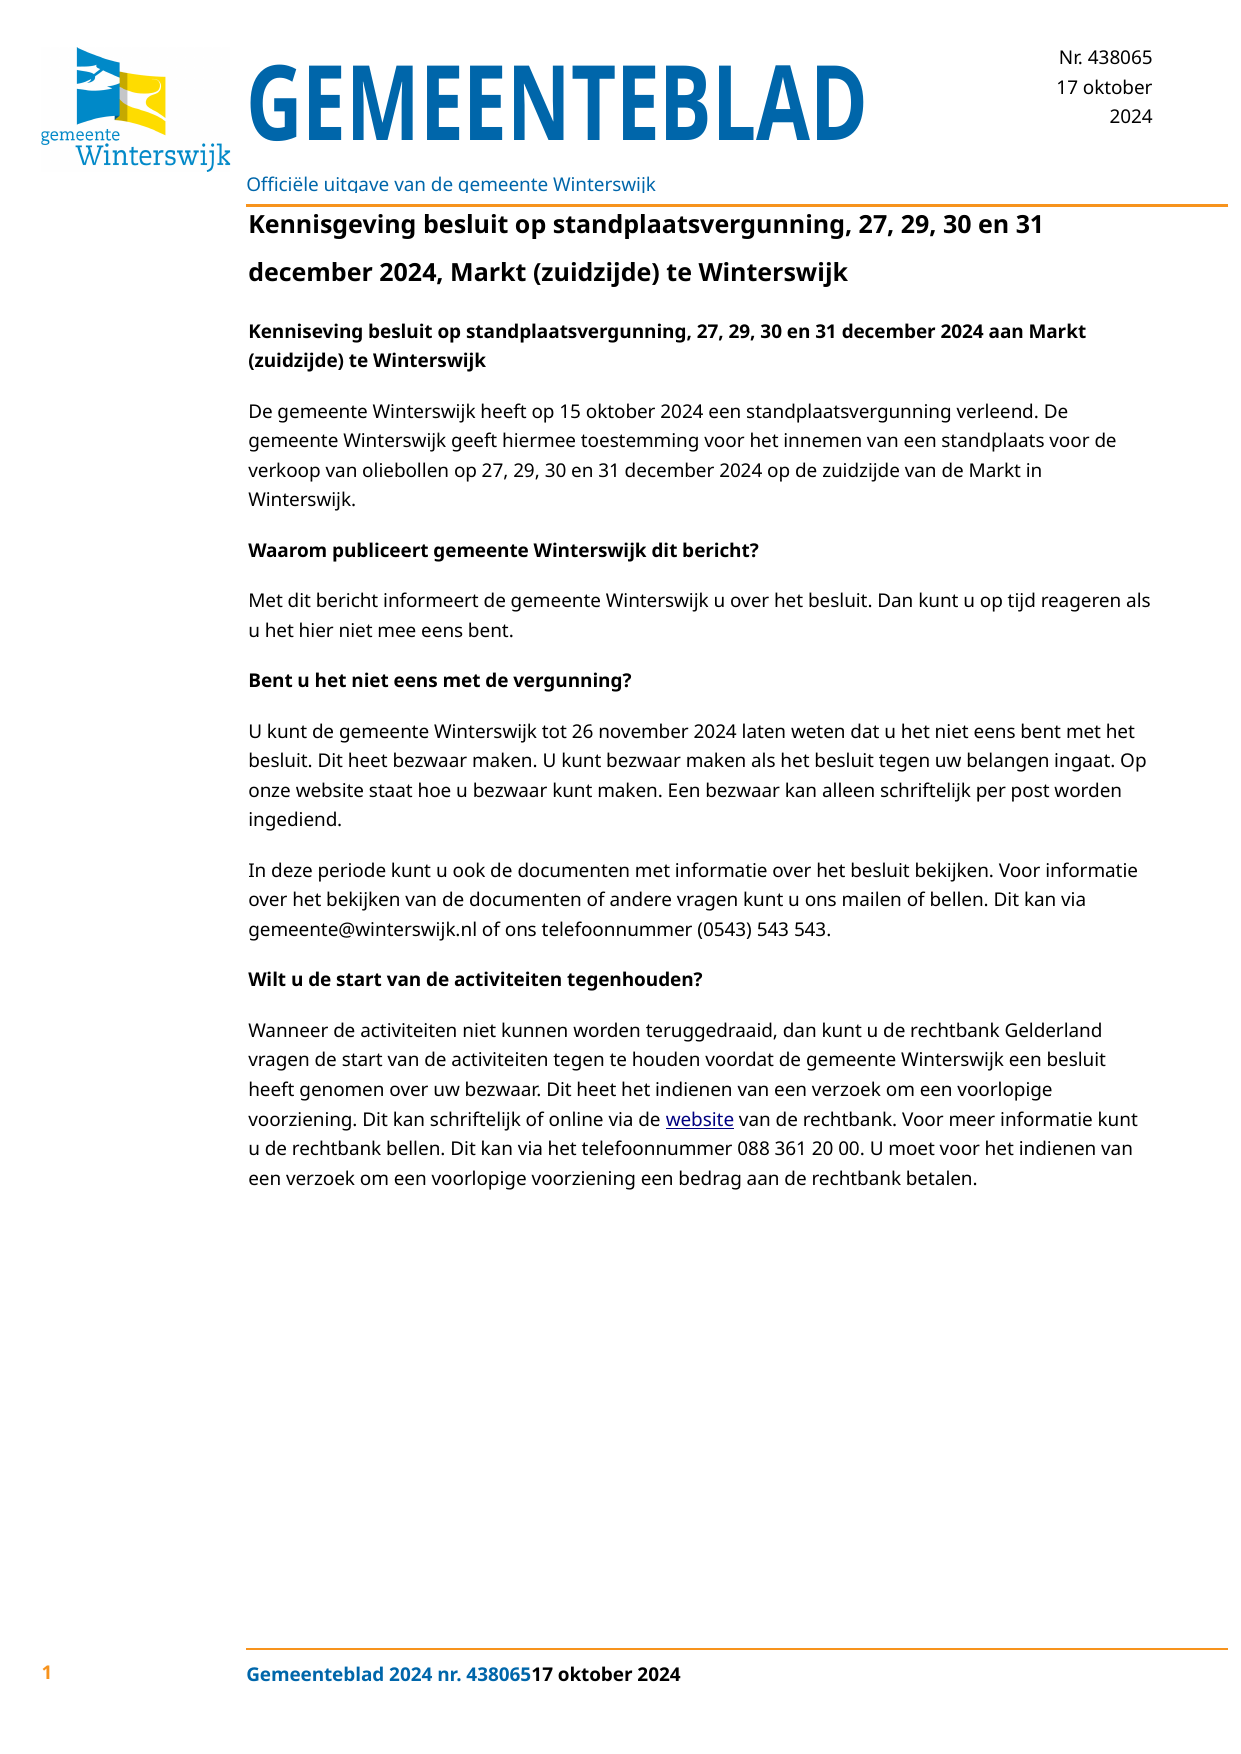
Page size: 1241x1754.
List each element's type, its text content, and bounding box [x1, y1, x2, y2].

picture [225, 153, 231, 162]
picture [41, 47, 231, 172]
text Bent u het niet eens met de vergunning? [248, 667, 1152, 693]
text De gemeente Winterswijk heeft op 15 oktober 2024 een standplaatsvergunning verleend. De gemeente Winterswijk geeft hiermee toestemming voor het innemen van een standplaats voor de verkoop van oliebollen op 27, 29, 30 en 31 december 2024 op de zuidzijde van de Markt in Winterswijk. [248, 398, 1152, 512]
text Wanneer de activiteiten niet kunnen worden teruggedraaid, dan kunt u de rechtbank Gelderland vragen de start van de activiteiten tegen te houden voordat de gemeente Winterswijk een besluit heeft genomen over uw bezwaar. Dit heet het indienen van een verzoek om een voorlopige voorziening. Dit kan schriftelijk of online via de website van de rechtbank. Voor meer informatie kunt u de rechtbank bellen. Dit kan via het telefoonnummer 088 361 20 00. U moet voor het indienen van een verzoek om een voorlopige voorziening een bedrag aan de rechtbank betalen. [248, 1017, 1152, 1191]
text Waarom publiceert gemeente Winterswijk dit bericht? [248, 537, 1152, 563]
text Met dit bericht informeert de gemeente Winterswijk u over het besluit. Dan kunt u op tijd reageren als u het hier niet mee eens bent. [248, 587, 1152, 643]
text U kunt de gemeente Winterswijk tot 26 november 2024 laten weten dat u het niet eens bent met het besluit. Dit heet bezwaar maken. U kunt bezwaar maken als het besluit tegen uw belangen ingaat. Op onze website staat hoe u bezwaar kunt maken. Een bezwaar kan alleen schriftelijk per post worden ingediend. [248, 718, 1152, 832]
text Kenniseving besluit op standplaatsvergunning, 27, 29, 30 en 31 december 2024 aan Markt (zuidzijde) te Winterswijk [248, 318, 1152, 373]
text Kennisgeving besluit op standplaatsvergunning, 27, 29, 30 en 31 december 2024, Markt (zuidzijde) te Winterswijk [248, 207, 1152, 288]
text Wilt u de start van de activiteiten tegenhouden? [248, 967, 1152, 992]
text In deze periode kunt u ook de documenten met informatie over het besluit bekijken. Voor informatie over het bekijken van de documenten of andere vragen kunt u ons mailen of bellen. Dit kan via gemeente@winterswijk.nl of ons telefoonnummer (0543) 543 543. [248, 857, 1152, 942]
